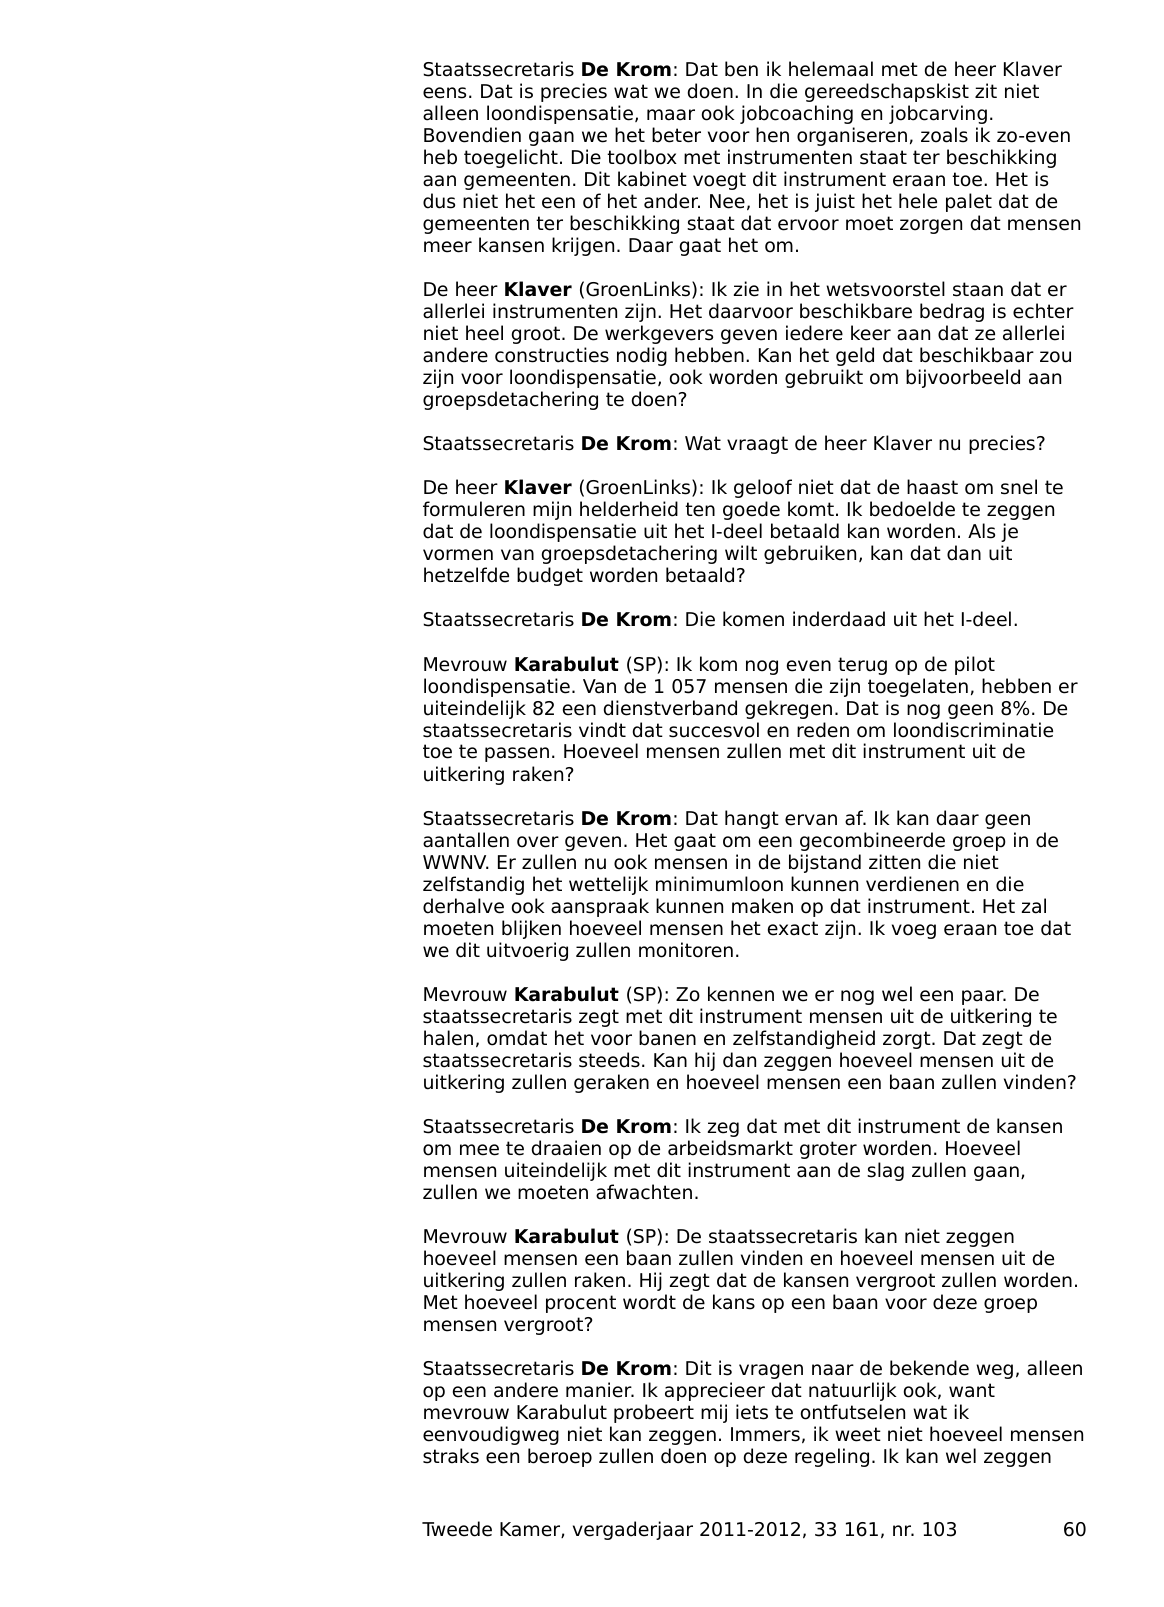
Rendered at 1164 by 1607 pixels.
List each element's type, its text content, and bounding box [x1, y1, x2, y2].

text De heer Klaver (GroenLinks): Ik geloof niet dat de haast om snel te formuleren mijn helderheid ten goede komt. Ik bedoelde te zeggen dat de loondispensatie uit het I-deel betaald kan worden. Als je vormen van groepsdetachering wilt gebruiken, kan dat dan uit hetzelfde budget worden betaald? [422, 477, 1087, 587]
text Mevrouw Karabulut (SP): Zo kennen we er nog wel een paar. De staatssecretaris zegt met dit instrument mensen uit de uitkering te halen, omdat het voor banen en zelfstandigheid zorgt. Dat zegt de staatssecretaris steeds. Kan hij dan zeggen hoeveel mensen uit de uitkering zullen geraken en hoeveel mensen een baan zullen vinden? [422, 984, 1087, 1093]
text De heer Klaver (GroenLinks): Ik zie in het wetsvoorstel staan dat er allerlei instrumenten zijn. Het daarvoor beschikbare bedrag is echter niet heel groot. De werkgevers geven iedere keer aan dat ze allerlei andere constructies nodig hebben. Kan het geld dat beschikbaar zou zijn voor loondispensatie, ook worden gebruikt om bijvoorbeeld aan groepsdetachering te doen? [422, 279, 1087, 411]
text Staatssecretaris De Krom: Dat hangt ervan af. Ik kan daar geen aantallen over geven. Het gaat om een gecombineerde groep in de WWNV. Er zullen nu ook mensen in de bijstand zitten die niet zelfstandig het wettelijk minimumloon kunnen verdienen en die derhalve ook aanspraak kunnen maken op dat instrument. Het zal moeten blijken hoeveel mensen het exact zijn. Ik voeg eraan toe dat we dit uitvoerig zullen monitoren. [422, 808, 1087, 961]
text Mevrouw Karabulut (SP): Ik kom nog even terug op de pilot loondispensatie. Van de 1 057 mensen die zijn toegelaten, hebben er uiteindelijk 82 een dienstverband gekregen. Dat is nog geen 8%. De staatssecretaris vindt dat succesvol en reden om loondiscriminatie toe te passen. Hoeveel mensen zullen met dit instrument uit de uitkering raken? [422, 653, 1087, 785]
text Staatssecretaris De Krom: Die komen inderdaad uit het I-deel. [422, 609, 1087, 631]
text Staatssecretaris De Krom: Ik zeg dat met dit instrument de kansen om mee te draaien op de arbeidsmarkt groter worden. Hoeveel mensen uiteindelijk met dit instrument aan de slag zullen gaan, zullen we moeten afwachten. [422, 1116, 1087, 1204]
text Staatssecretaris De Krom: Wat vraagt de heer Klaver nu precies? [422, 433, 1087, 455]
text Mevrouw Karabulut (SP): De staatssecretaris kan niet zeggen hoeveel mensen een baan zullen vinden en hoeveel mensen uit de uitkering zullen raken. Hij zegt dat de kansen vergroot zullen worden. Met hoeveel procent wordt de kans op een baan voor deze groep mensen vergroot? [422, 1226, 1087, 1336]
text Staatssecretaris De Krom: Dat ben ik helemaal met de heer Klaver eens. Dat is precies wat we doen. In die gereedschapskist zit niet alleen loondispensatie, maar ook jobcoaching en jobcarving. Bovendien gaan we het beter voor hen organiseren, zoals ik zo-even heb toegelicht. Die toolbox met instrumenten staat ter beschikking aan gemeenten. Dit kabinet voegt dit instrument eraan toe. Het is dus niet het een of het ander. Nee, het is juist het hele palet dat de gemeenten ter beschikking staat dat ervoor moet zorgen dat mensen meer kansen krijgen. Daar gaat het om. [422, 59, 1087, 257]
text Staatssecretaris De Krom: Dit is vragen naar de bekende weg, alleen op een andere manier. Ik apprecieer dat natuurlijk ook, want mevrouw Karabulut probeert mij iets te ontfutselen wat ik eenvoudigweg niet kan zeggen. Immers, ik weet niet hoeveel mensen straks een beroep zullen doen op deze regeling. Ik kan wel zeggen [422, 1358, 1087, 1468]
